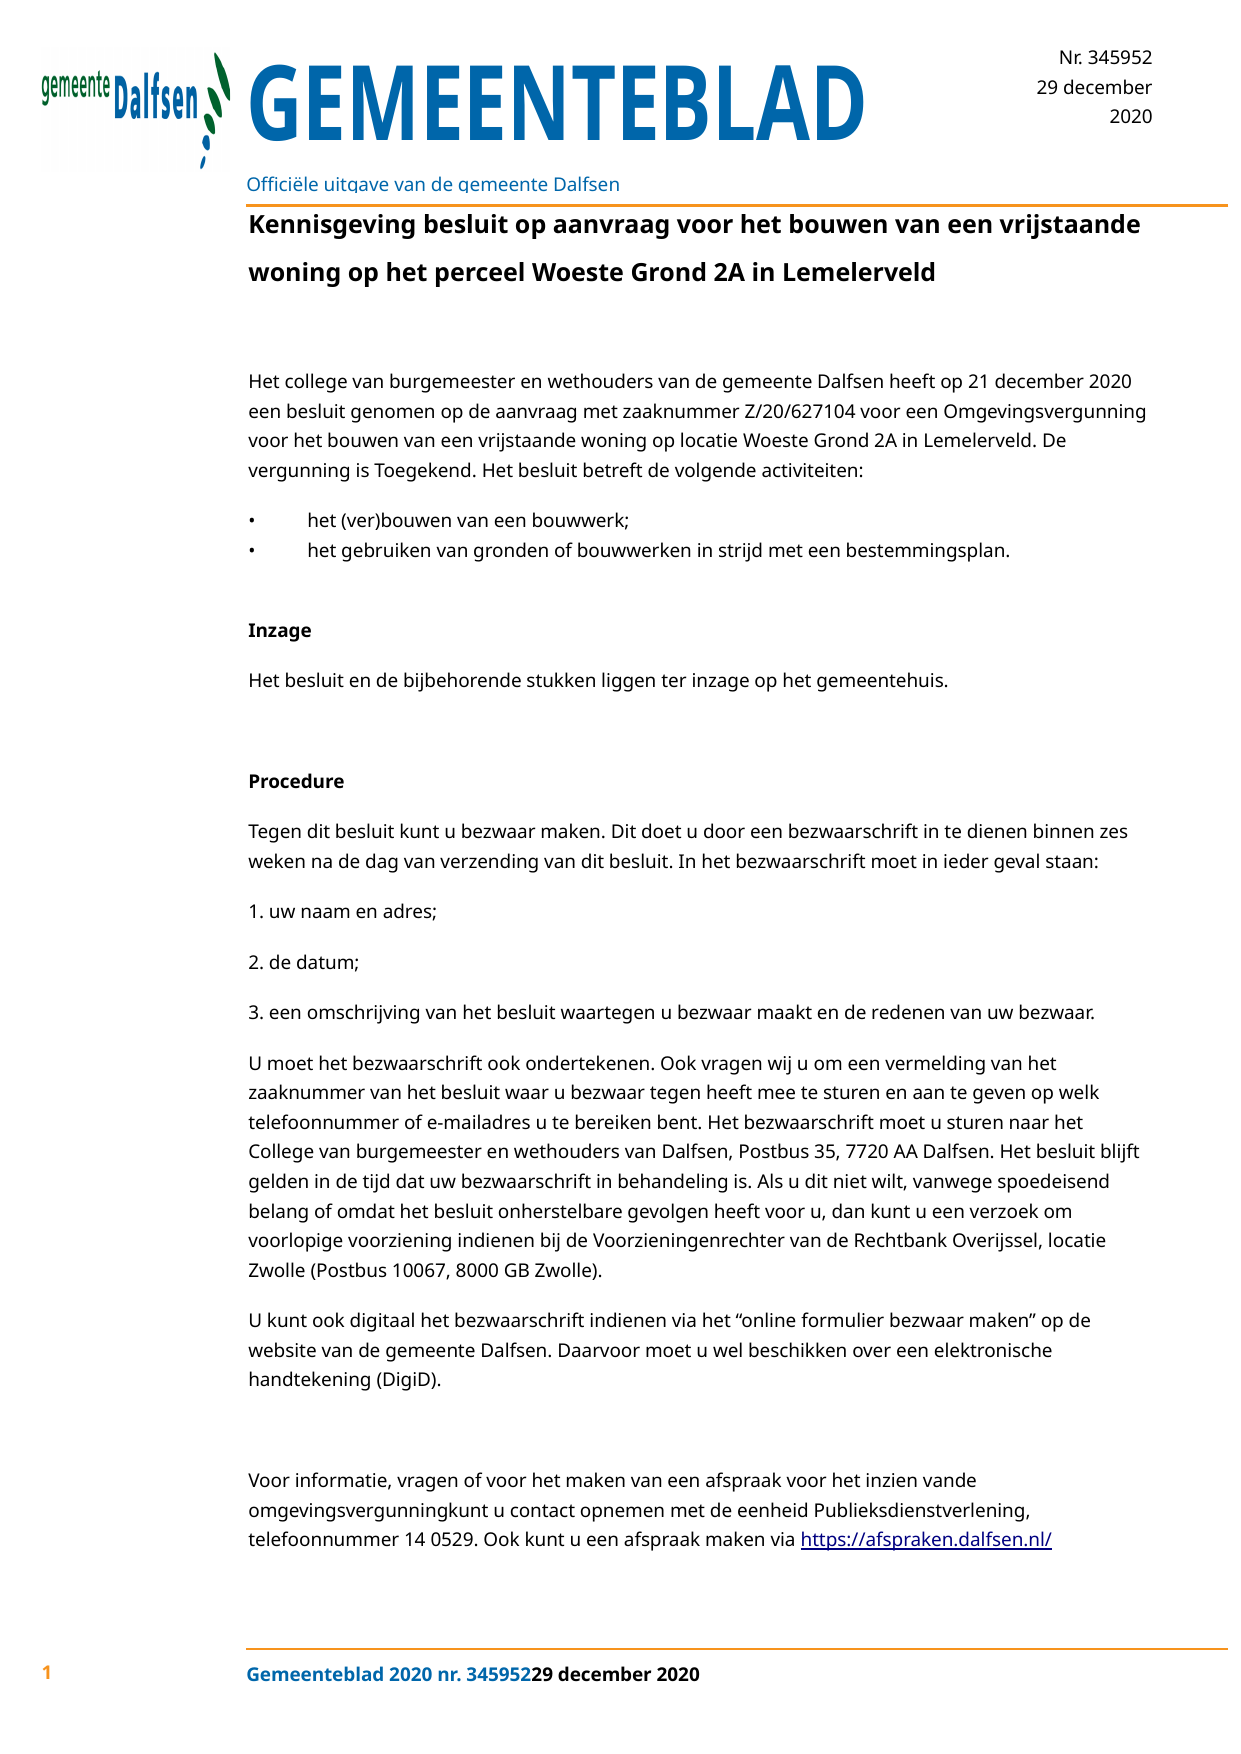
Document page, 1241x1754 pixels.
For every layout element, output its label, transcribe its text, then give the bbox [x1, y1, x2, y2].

picture [41, 47, 231, 172]
list het (ver)bouwen van een bouwwerk; [248, 507, 1152, 533]
text Het besluit en de bijbehorende stukken liggen ter inzage op het gemeentehuis. [248, 667, 1152, 693]
text Procedure [248, 768, 1152, 794]
text Kennisgeving besluit op aanvraag voor het bouwen van een vrijstaande woning op het perceel Woeste Grond 2A in Lemelerveld [248, 207, 1152, 288]
text 2. de datum; [248, 949, 1152, 975]
text Inzage [248, 617, 1152, 643]
text 3. een omschrijving van het besluit waartegen u bezwaar maakt en de redenen van uw bezwaar. [248, 999, 1152, 1025]
text Tegen dit besluit kunt u bezwaar maken. Dit doet u door een bezwaarschrift in te dienen binnen zes weken na de dag van verzending van dit besluit. In het bezwaarschrift moet in ieder geval staan: [248, 819, 1152, 874]
text Het college van burgemeester en wethouders van de gemeente Dalfsen heeft op 21 december 2020 een besluit genomen op de aanvraag met zaaknummer Z/20/627104 voor een Omgevingsvergunning voor het bouwen van een vrijstaande woning op locatie Woeste Grond 2A in Lemelerveld. De vergunning is Toegekend. Het besluit betreft de volgende activiteiten: [248, 368, 1152, 483]
text U moet het bezwaarschrift ook ondertekenen. Ook vragen wij u om een vermelding van het zaaknummer van het besluit waar u bezwaar tegen heeft mee te sturen en aan te geven op welk telefoonnummer of e-mailadres u te bereiken bent. Het bezwaarschrift moet u sturen naar het College van burgemeester en wethouders van Dalfsen, Postbus 35, 7720 AA Dalfsen. Het besluit blijft gelden in de tijd dat uw bezwaarschrift in behandeling is. Als u dit niet wilt, vanwege spoedeisend belang of omdat het besluit onherstelbare gevolgen heeft voor u, dan kunt u een verzoek om voorlopige voorziening indienen bij de Voorzieningenrechter van de Rechtbank Overijssel, locatie Zwolle (Postbus 10067, 8000 GB Zwolle). [248, 1050, 1152, 1283]
text Voor informatie, vragen of voor het maken van een afspraak voor het inzien vande omgevingsvergunningkunt u contact opnemen met de eenheid Publieksdienstverlening, telefoonnummer 14 0529. Ook kunt u een afspraak maken via https://afspraken.dalfsen.nl/ [248, 1467, 1152, 1552]
text 1. uw naam en adres; [248, 899, 1152, 924]
list het gebruiken van gronden of bouwwerken in strijd met een bestemmingsplan. [248, 537, 1152, 563]
text U kunt ook digitaal het bezwaarschrift indienen via het “online formulier bezwaar maken” op de website van de gemeente Dalfsen. Daarvoor moet u wel beschikken over een elektronische handtekening (DigiD). [248, 1307, 1152, 1392]
